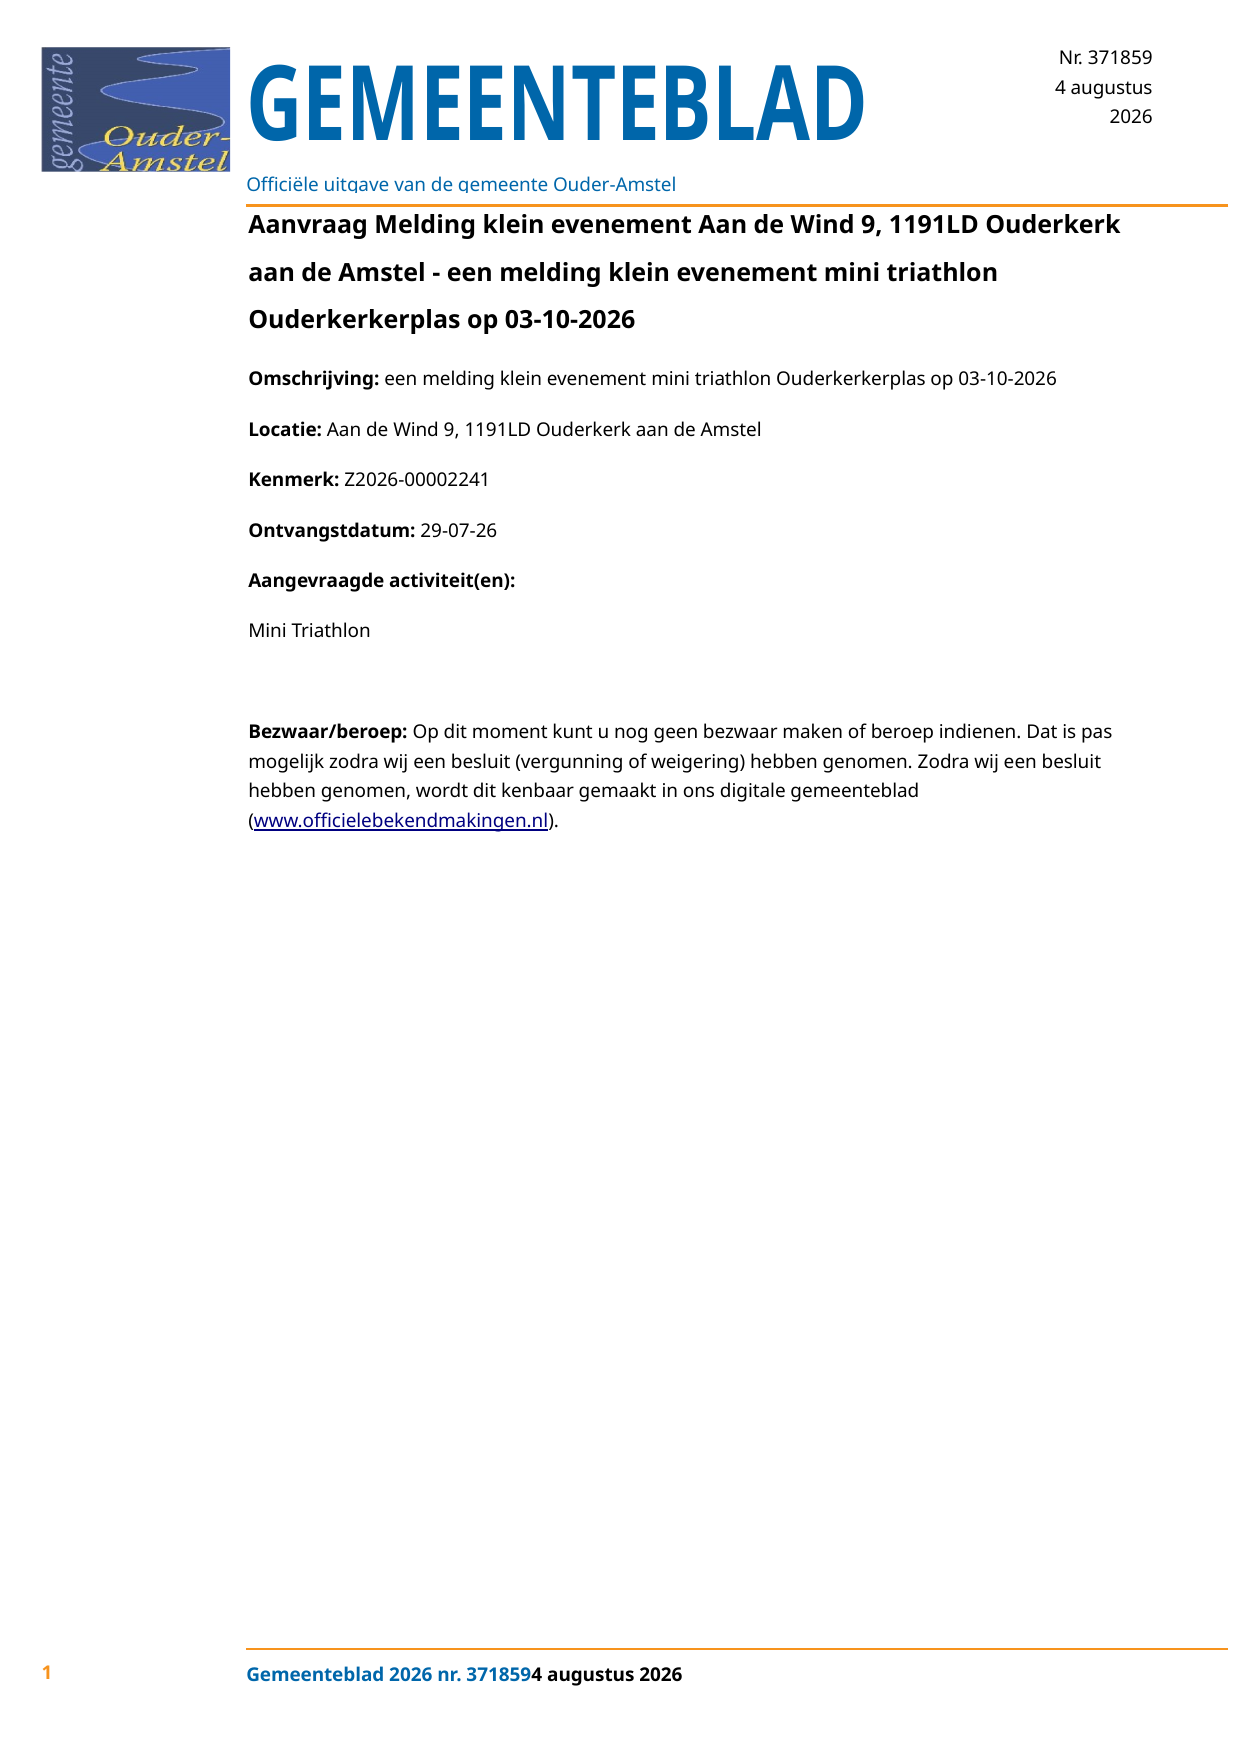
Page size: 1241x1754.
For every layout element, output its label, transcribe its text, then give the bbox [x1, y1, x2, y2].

text Bezwaar/beroep: Op dit moment kunt u nog geen bezwaar maken of beroep indienen. Dat is pas mogelijk zodra wij een besluit (vergunning of weigering) hebben genomen. Zodra wij een besluit hebben genomen, wordt dit kenbaar gemaakt in ons digitale gemeenteblad (www.officielebekendmakingen.nl). [248, 718, 1152, 833]
picture [41, 47, 231, 172]
text Omschrijving: een melding klein evenement mini triathlon Ouderkerkerplas op 03-10-2026 [248, 366, 1152, 391]
text Aanvraag Melding klein evenement Aan de Wind 9, 1191LD Ouderkerk aan de Amstel - een melding klein evenement mini triathlon Ouderkerkerplas op 03-10-2026 [248, 207, 1152, 336]
text Mini Triathlon [248, 618, 1152, 643]
text Ontvangstdatum: 29-07-26 [248, 517, 1152, 542]
text Locatie: Aan de Wind 9, 1191LD Ouderkerk aan de Amstel [248, 416, 1152, 442]
text Kenmerk: Z2026-00002241 [248, 466, 1152, 492]
text Aangevraagde activiteit(en): [248, 567, 1152, 593]
